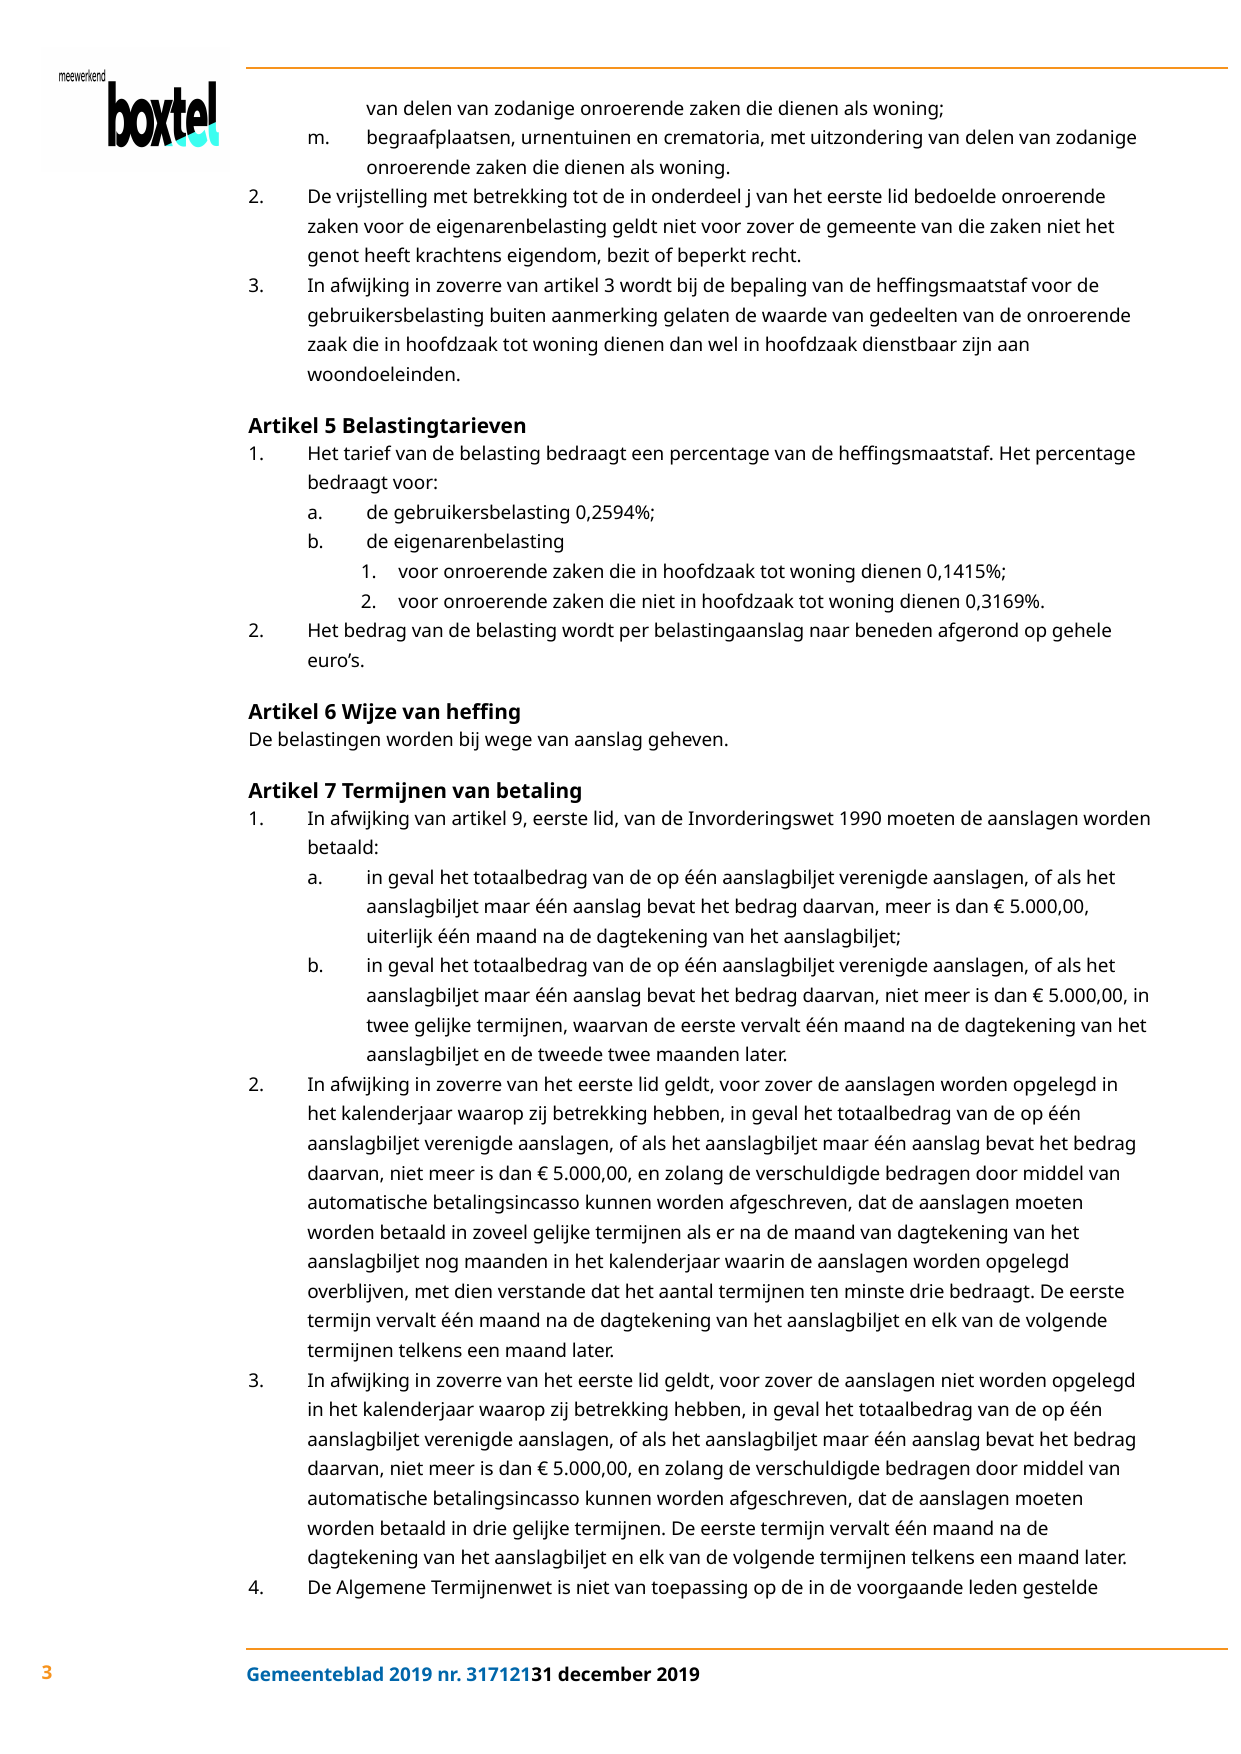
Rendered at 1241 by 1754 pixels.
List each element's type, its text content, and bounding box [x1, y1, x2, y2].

list De vrijstelling met betrekking tot de in onderdeel j van het eerste lid bedoelde onroerende zaken voor de eigenarenbelasting geldt niet voor zover de gemeente van die zaken niet het genot heeft krachtens eigendom, bezit of beperkt recht. [248, 183, 1152, 268]
text Artikel 5 Belastingtarieven [248, 411, 1152, 440]
list In afwijking in zoverre van artikel 3 wordt bij de bepaling van de heffingsmaatstaf voor de gebruikersbelasting buiten aanmerking gelaten de waarde van gedeelten van de onroerende zaak die in hoofdzaak tot woning dienen dan wel in hoofdzaak dienstbaar zijn aan woondoeleinden. [248, 272, 1152, 387]
list In afwijking in zoverre van het eerste lid geldt, voor zover de aanslagen worden opgelegd in het kalenderjaar waarop zij betrekking hebben, in geval het totaalbedrag van de op één aanslagbiljet verenigde aanslagen, of als het aanslagbiljet maar één aanslag bevat het bedrag daarvan, niet meer is dan € 5.000,00, en zolang de verschuldigde bedragen door middel van automatische betalingsincasso kunnen worden afgeschreven, dat de aanslagen moeten worden betaald in zoveel gelijke termijnen als er na de maand van dagtekening van het aanslagbiljet nog maanden in het kalenderjaar waarin de aanslagen worden opgelegd overblijven, met dien verstande dat het aantal termijnen ten minste drie bedraagt. De eerste termijn vervalt één maand na de dagtekening van het aanslagbiljet en elk van de volgende termijnen telkens een maand later. [248, 1071, 1152, 1363]
list begraafplaatsen, urnentuinen en crematoria, met uitzondering van delen van zodanige onroerende zaken die dienen als woning. [307, 124, 1152, 180]
list voor onroerende zaken die in hoofdzaak tot woning dienen 0,1415%; [361, 558, 1152, 584]
list de gebruikersbelasting 0,2594%; [307, 499, 1152, 525]
list In afwijking in zoverre van het eerste lid geldt, voor zover de aanslagen niet worden opgelegd in het kalenderjaar waarop zij betrekking hebben, in geval het totaalbedrag van de op één aanslagbiljet verenigde aanslagen, of als het aanslagbiljet maar één aanslag bevat het bedrag daarvan, niet meer is dan € 5.000,00, en zolang de verschuldigde bedragen door middel van automatische betalingsincasso kunnen worden afgeschreven, dat de aanslagen moeten worden betaald in drie gelijke termijnen. De eerste termijn vervalt één maand na de dagtekening van het aanslagbiljet en elk van de volgende termijnen telkens een maand later. [248, 1367, 1152, 1570]
list In afwijking van artikel 9, eerste lid, van de Invorderingswet 1990 moeten de aanslagen worden betaald: [248, 805, 1152, 860]
list Het bedrag van de belasting wordt per belastingaanslag naar beneden afgerond op gehele euro’s. [248, 617, 1152, 673]
text De belastingen worden bij wege van aanslag geheven. [248, 726, 1152, 752]
list de eigenarenbelasting [307, 529, 1152, 554]
list Het tarief van de belasting bedraagt een percentage van de heffingsmaatstaf. Het percentage bedraagt voor: [248, 440, 1152, 495]
text Artikel 6 Wijze van heffing [248, 697, 1152, 726]
list in geval het totaalbedrag van de op één aanslagbiljet verenigde aanslagen, of als het aanslagbiljet maar één aanslag bevat het bedrag daarvan, meer is dan € 5.000,00, uiterlijk één maand na de dagtekening van het aanslagbiljet; [307, 864, 1152, 949]
list De Algemene Termijnenwet is niet van toepassing op de in de voorgaande leden gestelde [248, 1574, 1152, 1599]
list van delen van zodanige onroerende zaken die dienen als woning; [307, 95, 1152, 121]
text Artikel 7 Termijnen van betaling [248, 776, 1152, 805]
list in geval het totaalbedrag van de op één aanslagbiljet verenigde aanslagen, of als het aanslagbiljet maar één aanslag bevat het bedrag daarvan, niet meer is dan € 5.000,00, in twee gelijke termijnen, waarvan de eerste vervalt één maand na de dagtekening van het aanslagbiljet en de tweede twee maanden later. [307, 953, 1152, 1067]
list voor onroerende zaken die niet in hoofdzaak tot woning dienen 0,3169%. [361, 588, 1152, 613]
picture [41, 47, 231, 172]
